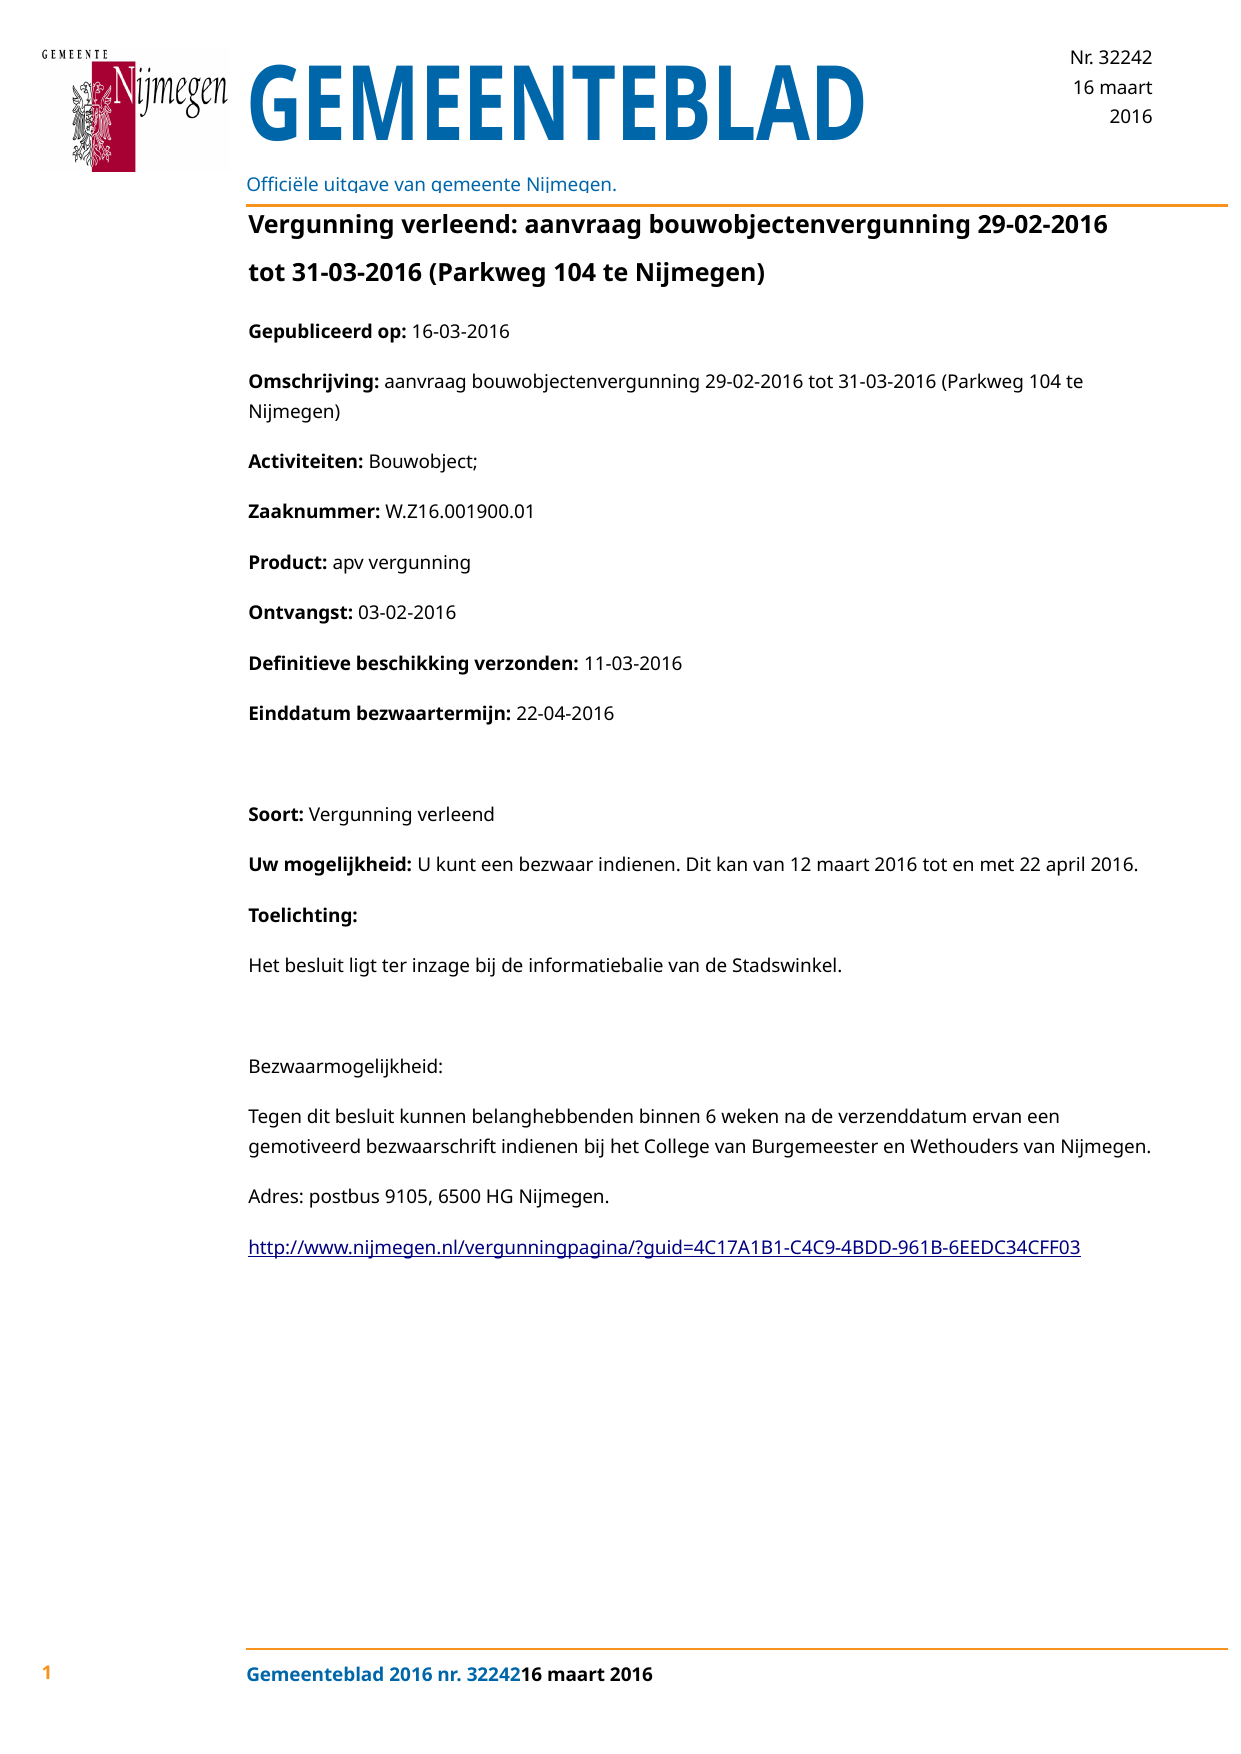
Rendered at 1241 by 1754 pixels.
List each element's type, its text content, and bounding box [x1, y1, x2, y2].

text Tegen dit besluit kunnen belanghebbenden binnen 6 weken na de verzenddatum ervan een gemotiveerd bezwaarschrift indienen bij het College van Burgemeester en Wethouders van Nijmegen. [248, 1104, 1152, 1159]
text Definitieve beschikking verzonden: 11-03-2016 [248, 650, 1152, 676]
picture [41, 47, 231, 172]
text Uw mogelijkheid: U kunt een bezwaar indienen. Dit kan van 12 maart 2016 tot en met 22 april 2016. [248, 852, 1152, 877]
text Omschrijving: aanvraag bouwobjectenvergunning 29-02-2016 tot 31-03-2016 (Parkweg 104 te Nijmegen) [248, 368, 1152, 424]
text Bezwaarmogelijkheid: [248, 1053, 1152, 1079]
text Product: apv vergunning [248, 549, 1152, 575]
text Soort: Vergunning verleend [248, 801, 1152, 827]
text Toelichting: [248, 902, 1152, 928]
text Zaaknummer: W.Z16.001900.01 [248, 499, 1152, 524]
text http://www.nijmegen.nl/vergunningpagina/?guid=4C17A1B1-C4C9-4BDD-961B-6EEDC34CFF03 [248, 1234, 1152, 1260]
text Vergunning verleend: aanvraag bouwobjectenvergunning 29-02-2016 tot 31-03-2016 (Parkweg 104 te Nijmegen) [248, 207, 1152, 288]
text Einddatum bezwaartermijn: 22-04-2016 [248, 700, 1152, 726]
text Gepubliceerd op: 16-03-2016 [248, 318, 1152, 344]
text Activiteiten: Bouwobject; [248, 448, 1152, 474]
text Het besluit ligt ter inzage bij de informatiebalie van de Stadswinkel. [248, 952, 1152, 978]
text Adres: postbus 9105, 6500 HG Nijmegen. [248, 1184, 1152, 1209]
text Ontvangst: 03-02-2016 [248, 599, 1152, 625]
